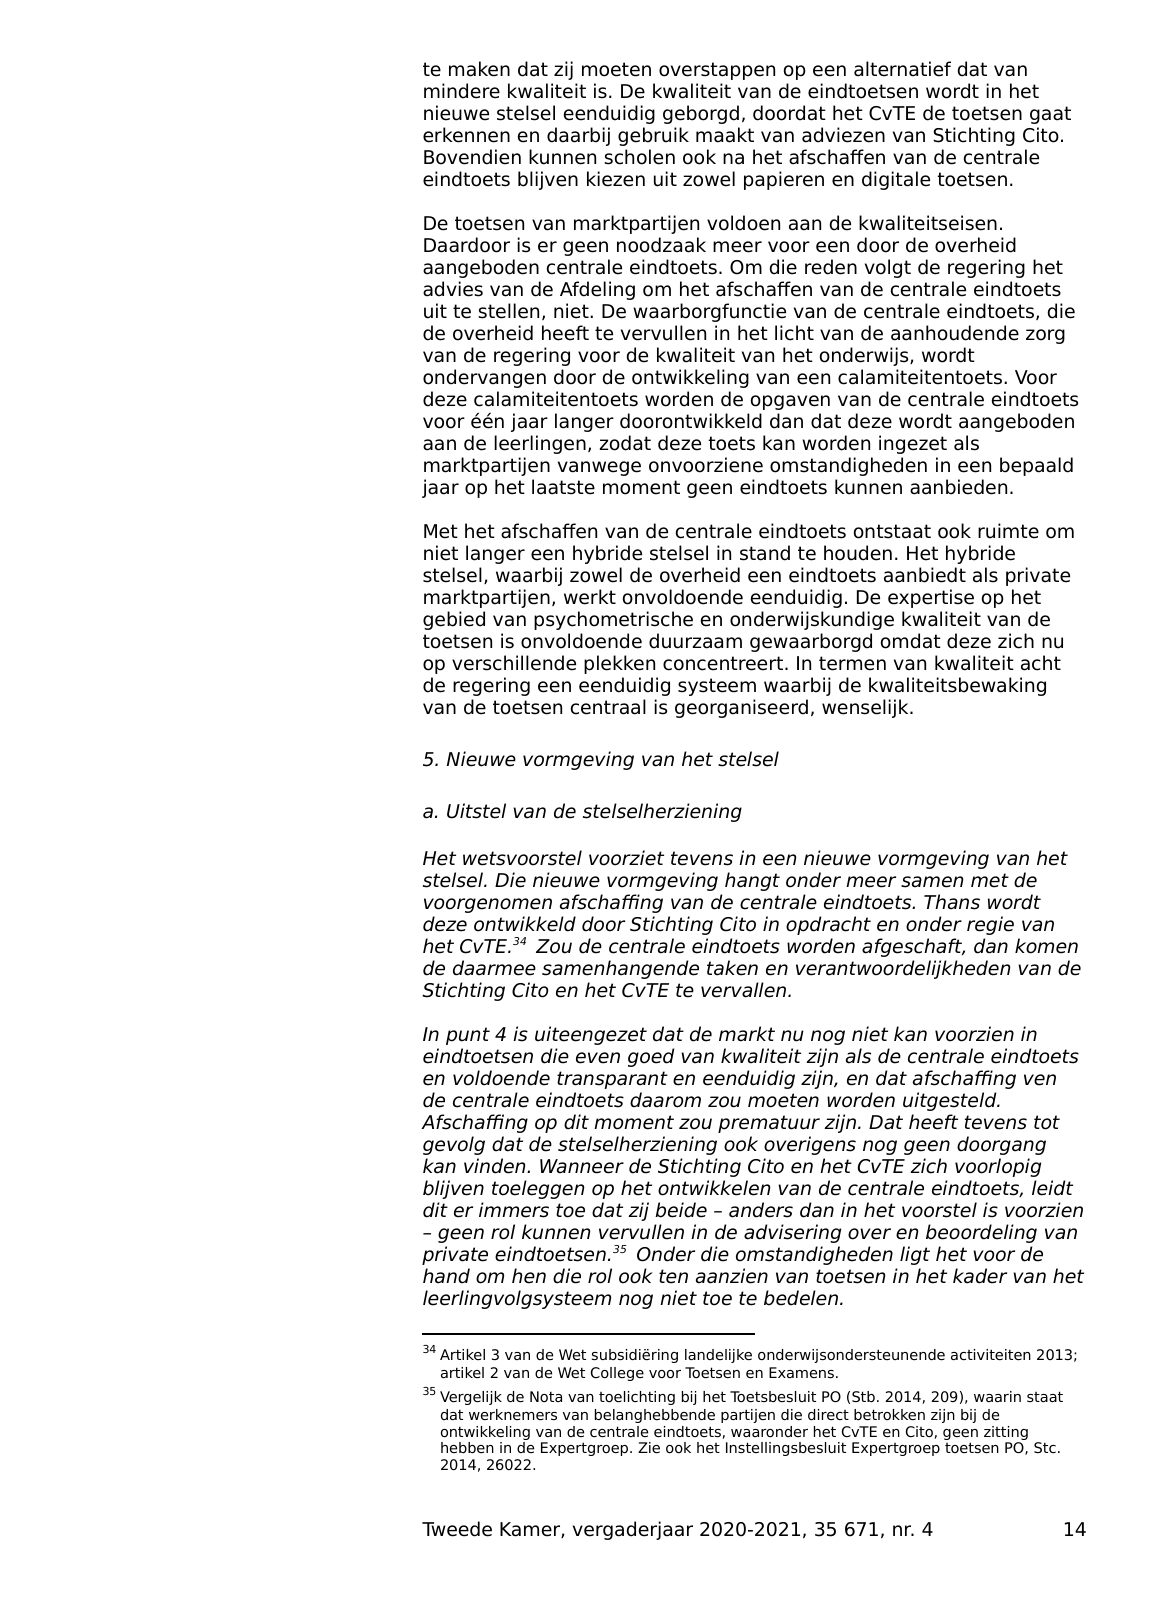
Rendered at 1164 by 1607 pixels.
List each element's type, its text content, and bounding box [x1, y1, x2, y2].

subtitle 5. Nieuwe vormgeving van het stelsel [422, 749, 1087, 771]
text Het wetsvoorstel voorziet tevens in een nieuwe vormgeving van het stelsel. Die nieuwe vormgeving hangt onder meer samen met de voorgenomen afschaffing van de centrale eindtoets. Thans wordt deze ontwikkeld door Stichting Cito in opdracht en onder regie van het CvTE. Zou de centrale eindtoets worden afgeschaft, dan komen de daarmee samenhangende taken en verantwoordelijkheden van de Stichting Cito en het CvTE te vervallen. [422, 848, 1087, 1002]
subtitle a. Uitstel van de stelselherziening [422, 801, 1087, 823]
text te maken dat zij moeten overstappen op een alternatief dat van mindere kwaliteit is. De kwaliteit van de eindtoetsen wordt in het nieuwe stelsel eenduidig geborgd, doordat het CvTE de toetsen gaat erkennen en daarbij gebruik maakt van adviezen van Stichting Cito. Bovendien kunnen scholen ook na het afschaffen van de centrale eindtoets blijven kiezen uit zowel papieren en digitale toetsen. [422, 59, 1087, 191]
text Artikel 3 van de Wet subsidiëring landelijke onderwijsondersteunende activiteiten 2013; artikel 2 van de Wet College voor Toetsen en Examens. [422, 1343, 1087, 1382]
text Vergelijk de Nota van toelichting bij het Toetsbesluit PO (Stb. 2014, 209), waarin staat dat werknemers van belanghebbende partijen die direct betrokken zijn bij de ontwikkeling van de centrale eindtoets, waaronder het CvTE en Cito, geen zitting hebben in de Expertgroep. Zie ook het Instellingsbesluit Expertgroep toetsen PO, Stc. 2014, 26022. [422, 1385, 1087, 1474]
text Met het afschaffen van de centrale eindtoets ontstaat ook ruimte om niet langer een hybride stelsel in stand te houden. Het hybride stelsel, waarbij zowel de overheid een eindtoets aanbiedt als private marktpartijen, werkt onvoldoende eenduidig. De expertise op het gebied van psychometrische en onderwijskundige kwaliteit van de toetsen is onvoldoende duurzaam gewaarborgd omdat deze zich nu op verschillende plekken concentreert. In termen van kwaliteit acht de regering een eenduidig systeem waarbij de kwaliteitsbewaking van de toetsen centraal is georganiseerd, wenselijk. [422, 521, 1087, 719]
text In punt 4 is uiteengezet dat de markt nu nog niet kan voorzien in eindtoetsen die even goed van kwaliteit zijn als de centrale eindtoets en voldoende transparant en eenduidig zijn, en dat afschaffing ven de centrale eindtoets daarom zou moeten worden uitgesteld. Afschaffing op dit moment zou prematuur zijn. Dat heeft tevens tot gevolg dat de stelselherziening ook overigens nog geen doorgang kan vinden. Wanneer de Stichting Cito en het CvTE zich voorlopig blijven toeleggen op het ontwikkelen van de centrale eindtoets, leidt dit er immers toe dat zij beide – anders dan in het voorstel is voorzien – geen rol kunnen vervullen in de advisering over en beoordeling van private eindtoetsen. Onder die omstandigheden ligt het voor de hand om hen die rol ook ten aanzien van toetsen in het kader van het leerlingvolgsysteem nog niet toe te bedelen. [422, 1024, 1087, 1309]
text De toetsen van marktpartijen voldoen aan de kwaliteitseisen. Daardoor is er geen noodzaak meer voor een door de overheid aangeboden centrale eindtoets. Om die reden volgt de regering het advies van de Afdeling om het afschaffen van de centrale eindtoets uit te stellen, niet. De waarborgfunctie van de centrale eindtoets, die de overheid heeft te vervullen in het licht van de aanhoudende zorg van de regering voor de kwaliteit van het onderwijs, wordt ondervangen door de ontwikkeling van een calamiteitentoets. Voor deze calamiteitentoets worden de opgaven van de centrale eindtoets voor één jaar langer doorontwikkeld dan dat deze wordt aangeboden aan de leerlingen, zodat deze toets kan worden ingezet als marktpartijen vanwege onvoorziene omstandigheden in een bepaald jaar op het laatste moment geen eindtoets kunnen aanbieden. [422, 213, 1087, 499]
